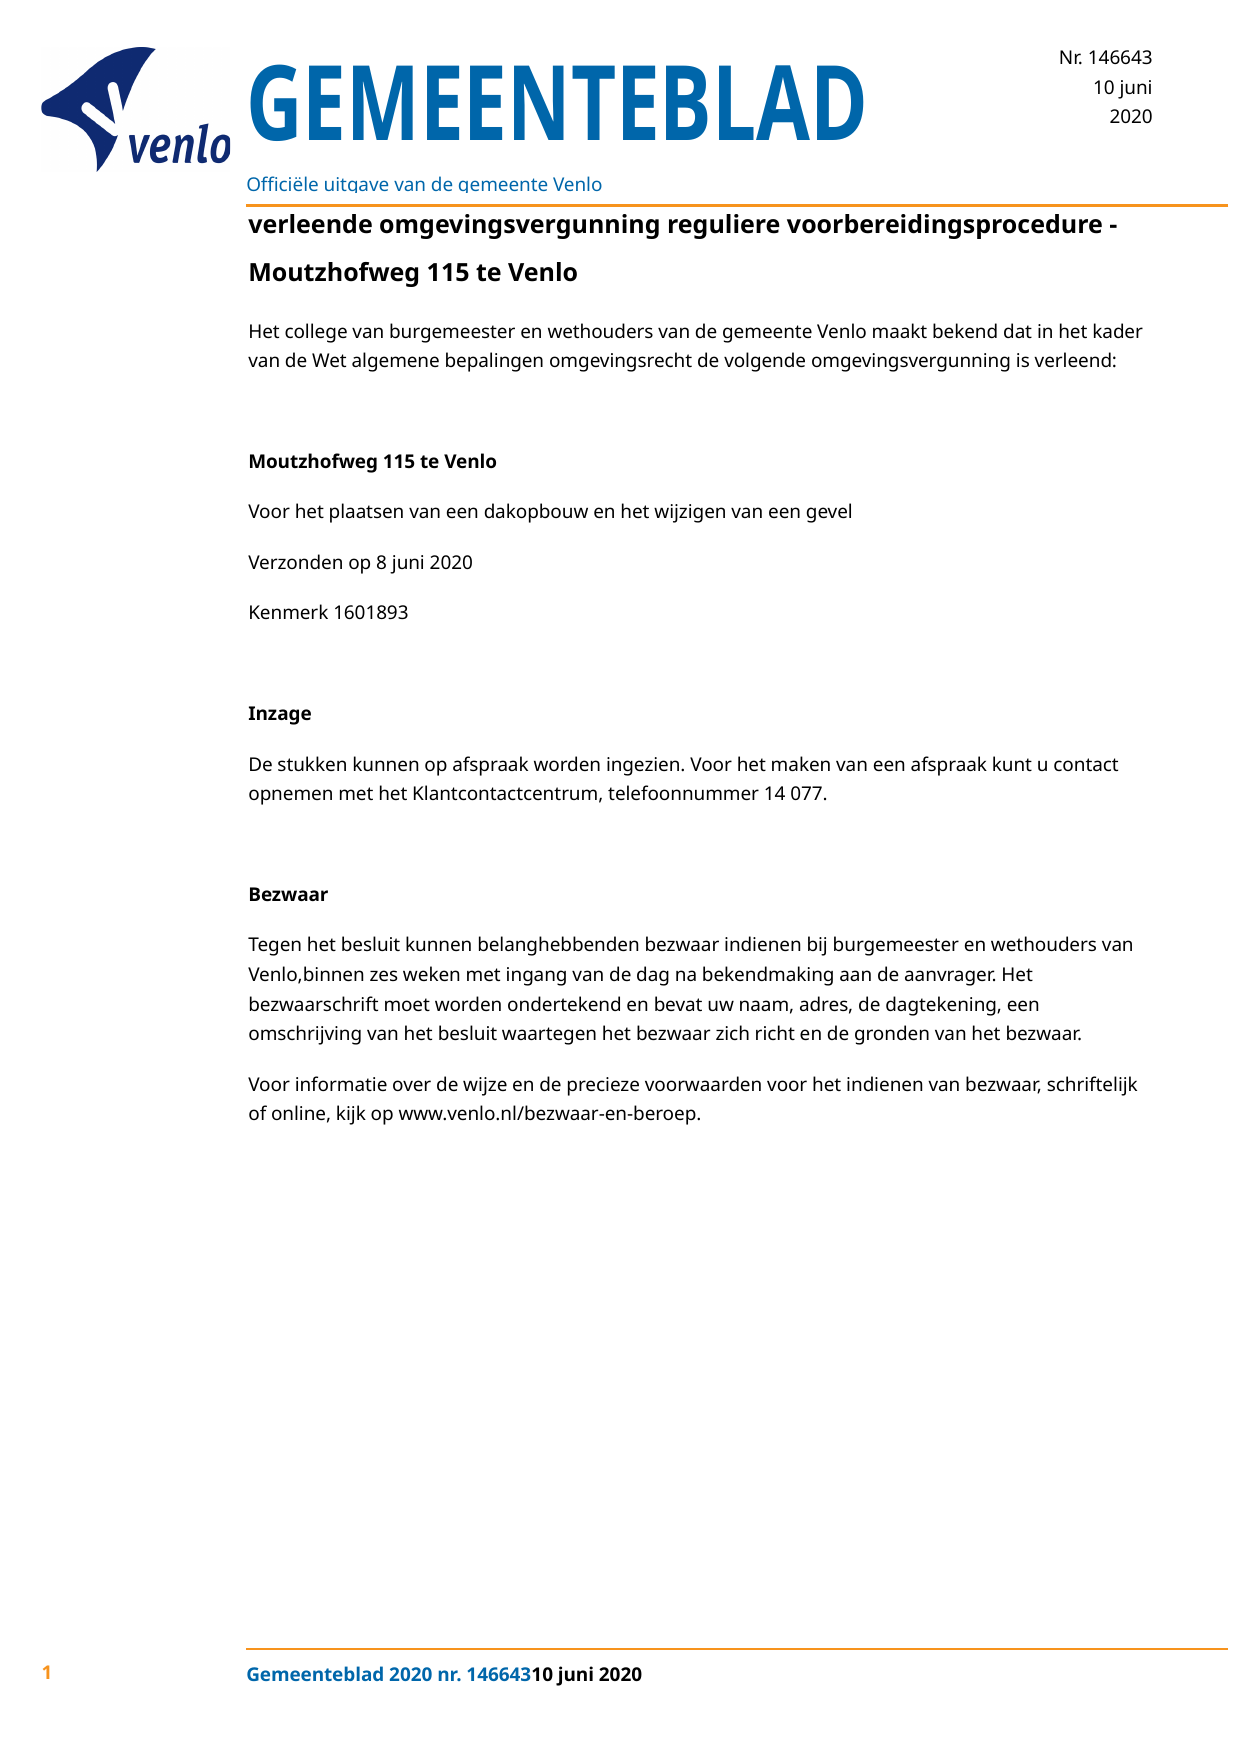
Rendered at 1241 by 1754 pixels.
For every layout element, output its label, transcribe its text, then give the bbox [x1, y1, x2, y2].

picture [41, 47, 231, 172]
text Kenmerk 1601893 [248, 599, 1152, 625]
text Moutzhofweg 115 te Venlo [248, 448, 1152, 474]
text Verzonden op 8 juni 2020 [248, 549, 1152, 575]
text De stukken kunnen op afspraak worden ingezien. Voor het maken van een afspraak kunt u contact opnemen met het Klantcontactcentrum, telefoonnummer 14 077. [248, 751, 1152, 806]
text Voor informatie over de wijze en de precieze voorwaarden voor het indienen van bezwaar, schriftelijk of online, kijk op www.venlo.nl/bezwaar-en-beroep. [248, 1071, 1152, 1126]
text Bezwaar [248, 881, 1152, 907]
text verleende omgevingsvergunning reguliere voorbereidingsprocedure - Moutzhofweg 115 te Venlo [248, 207, 1152, 288]
text Voor het plaatsen van een dakopbouw en het wijzigen van een gevel [248, 499, 1152, 524]
text Inzage [248, 700, 1152, 726]
text Het college van burgemeester en wethouders van de gemeente Venlo maakt bekend dat in het kader van de Wet algemene bepalingen omgevingsrecht de volgende omgevingsvergunning is verleend: [248, 318, 1152, 373]
text Tegen het besluit kunnen belanghebbenden bezwaar indienen bij burgemeester en wethouders van Venlo,binnen zes weken met ingang van de dag na bekendmaking aan de aanvrager. Het bezwaarschrift moet worden ondertekend en bevat uw naam, adres, de dagtekening, een omschrijving van het besluit waartegen het bezwaar zich richt en de gronden van het bezwaar. [248, 932, 1152, 1046]
